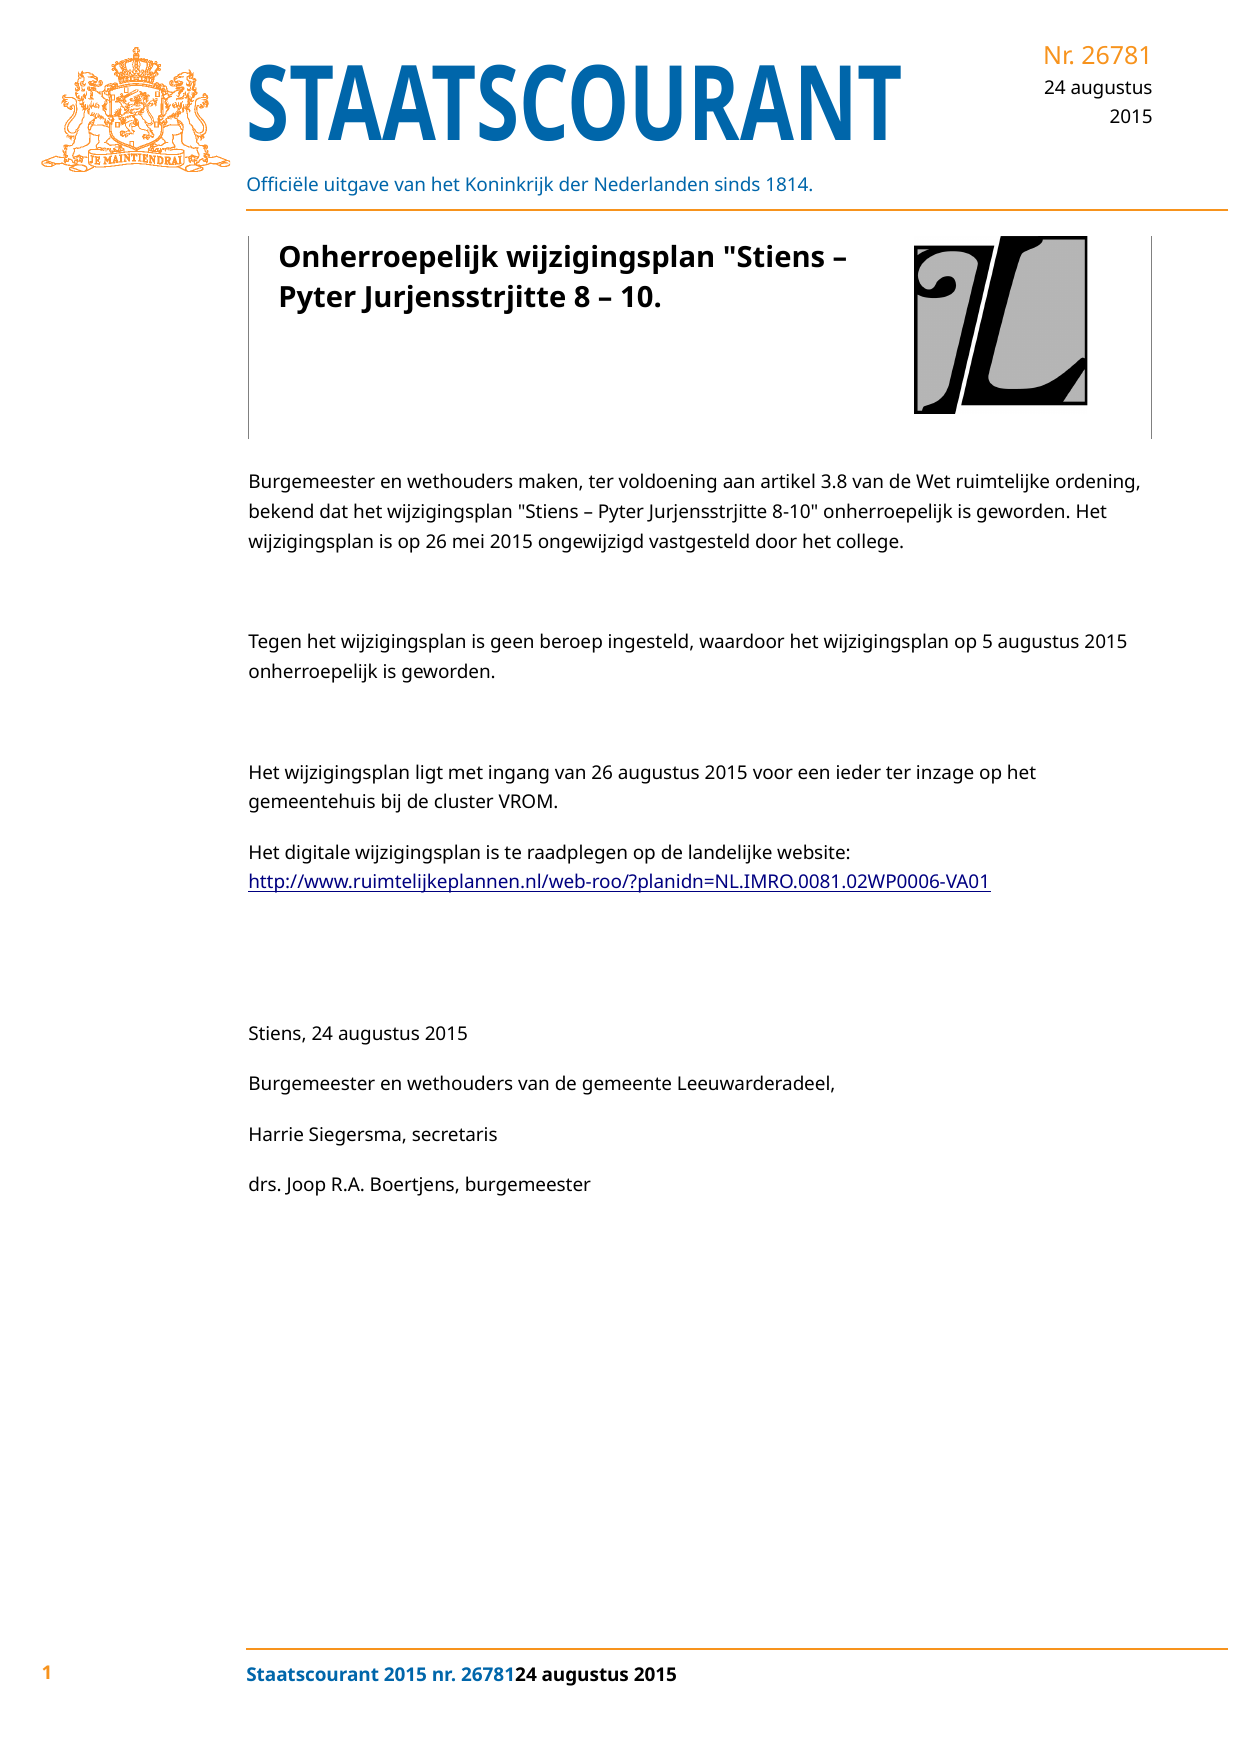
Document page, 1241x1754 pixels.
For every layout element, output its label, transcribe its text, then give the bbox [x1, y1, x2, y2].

text Harrie Siegersma, secretaris [248, 1121, 1152, 1146]
picture [41, 47, 231, 172]
table_header [850, 414, 1151, 439]
text Stiens, 24 augustus 2015 [248, 1020, 1152, 1046]
text Tegen het wijzigingsplan is geen beroep ingesteld, waardoor het wijzigingsplan op 5 augustus 2015 onherroepelijk is geworden. [248, 629, 1152, 684]
text Burgemeester en wethouders maken, ter voldoening aan artikel 3.8 van de Wet ruimtelijke ordening, bekend dat het wijzigingsplan "Stiens – Pyter Jurjensstrjitte 8-10" onherroepelijk is geworden. Het wijzigingsplan is op 26 mei 2015 ongewijzigd vastgesteld door het college. [248, 469, 1152, 553]
text Burgemeester en wethouders van de gemeente Leeuwarderadeel, [248, 1070, 1152, 1096]
picture [914, 236, 1088, 414]
text Het wijzigingsplan ligt met ingang van 26 augustus 2015 voor een ieder ter inzage op het gemeentehuis bij de cluster VROM. [248, 759, 1152, 814]
text Het digitale wijzigingsplan is te raadplegen op de landelijke website: http://www.ruimtelijkeplannen.nl/web-roo/?planidn=NL.IMRO.0081.02WP0006-VA01 [248, 839, 1152, 894]
table_header [1088, 236, 1151, 413]
text drs. Joop R.A. Boertjens, burgemeester [248, 1171, 1152, 1197]
table_header Onherroepelijk wijzigingsplan "Stiens – Pyter Jurjensstrjitte 8 – 10. [249, 236, 850, 439]
table_header [850, 236, 914, 413]
